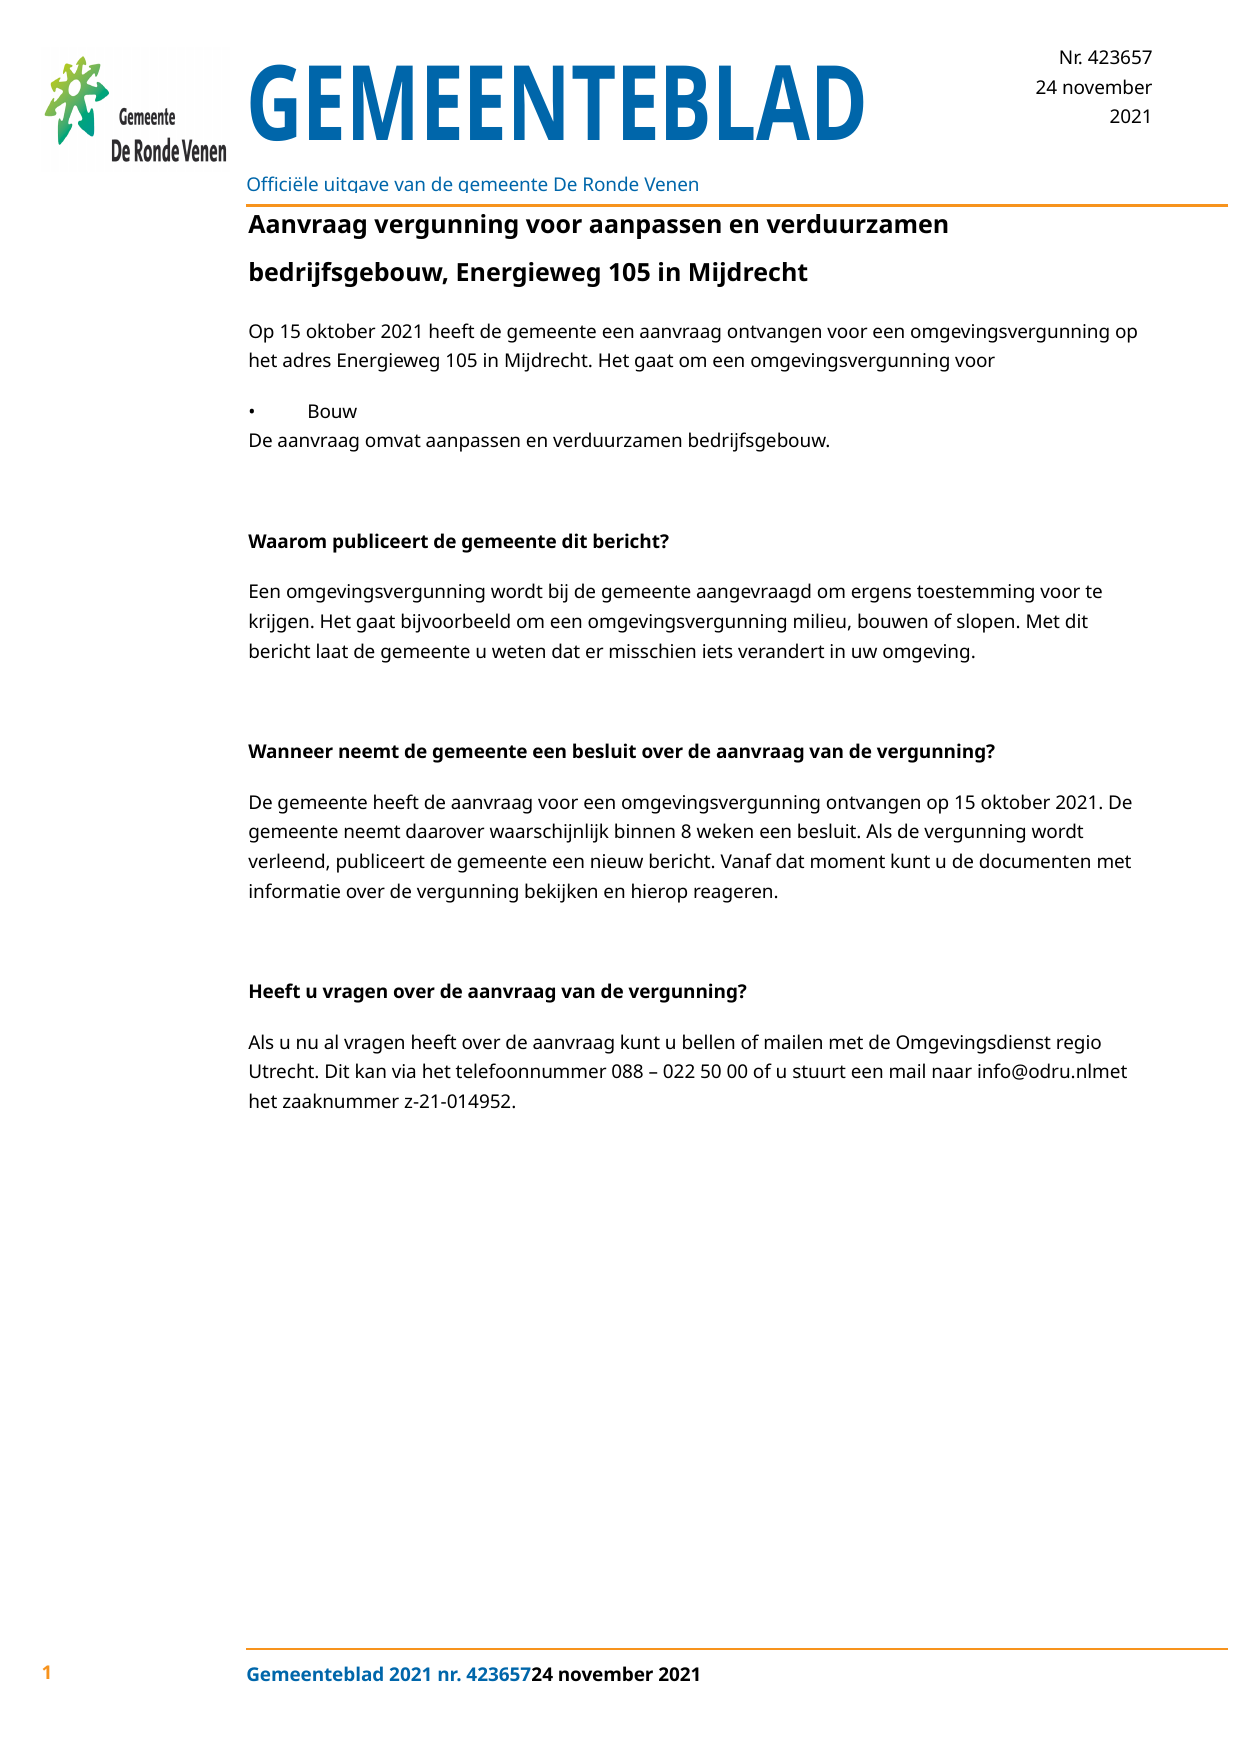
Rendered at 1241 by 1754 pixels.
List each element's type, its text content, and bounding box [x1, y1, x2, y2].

text Een omgevingsvergunning wordt bij de gemeente aangevraagd om ergens toestemming voor te krijgen. Het gaat bijvoorbeeld om een omgevingsvergunning milieu, bouwen of slopen. Met dit bericht laat de gemeente u weten dat er misschien iets verandert in uw omgeving. [248, 579, 1152, 664]
text Heeft u vragen over de aanvraag van de vergunning? [248, 979, 1152, 1004]
list Bouw [248, 398, 1152, 424]
picture [41, 47, 231, 172]
text Aanvraag vergunning voor aanpassen en verduurzamen bedrijfsgebouw, Energieweg 105 in Mijdrecht [248, 207, 1152, 288]
text Wanneer neemt de gemeente een besluit over de aanvraag van de vergunning? [248, 739, 1152, 764]
text De aanvraag omvat aanpassen en verduurzamen bedrijfsgebouw. [248, 427, 1152, 453]
text Waarom publiceert de gemeente dit bericht? [248, 528, 1152, 554]
text Als u nu al vragen heeft over de aanvraag kunt u bellen of mailen met de Omgevingsdienst regio Utrecht. Dit kan via het telefoonnummer 088 – 022 50 00 of u stuurt een mail naar info@odru.nlmet het zaaknummer z-21-014952. [248, 1029, 1152, 1114]
text De gemeente heeft de aanvraag voor een omgevingsvergunning ontvangen op 15 oktober 2021. De gemeente neemt daarover waarschijnlijk binnen 8 weken een besluit. Als de vergunning wordt verleend, publiceert de gemeente een nieuw bericht. Vanaf dat moment kunt u de documenten met informatie over de vergunning bekijken en hierop reageren. [248, 789, 1152, 904]
text Op 15 oktober 2021 heeft de gemeente een aanvraag ontvangen voor een omgevingsvergunning op het adres Energieweg 105 in Mijdrecht. Het gaat om een omgevingsvergunning voor [248, 318, 1152, 373]
